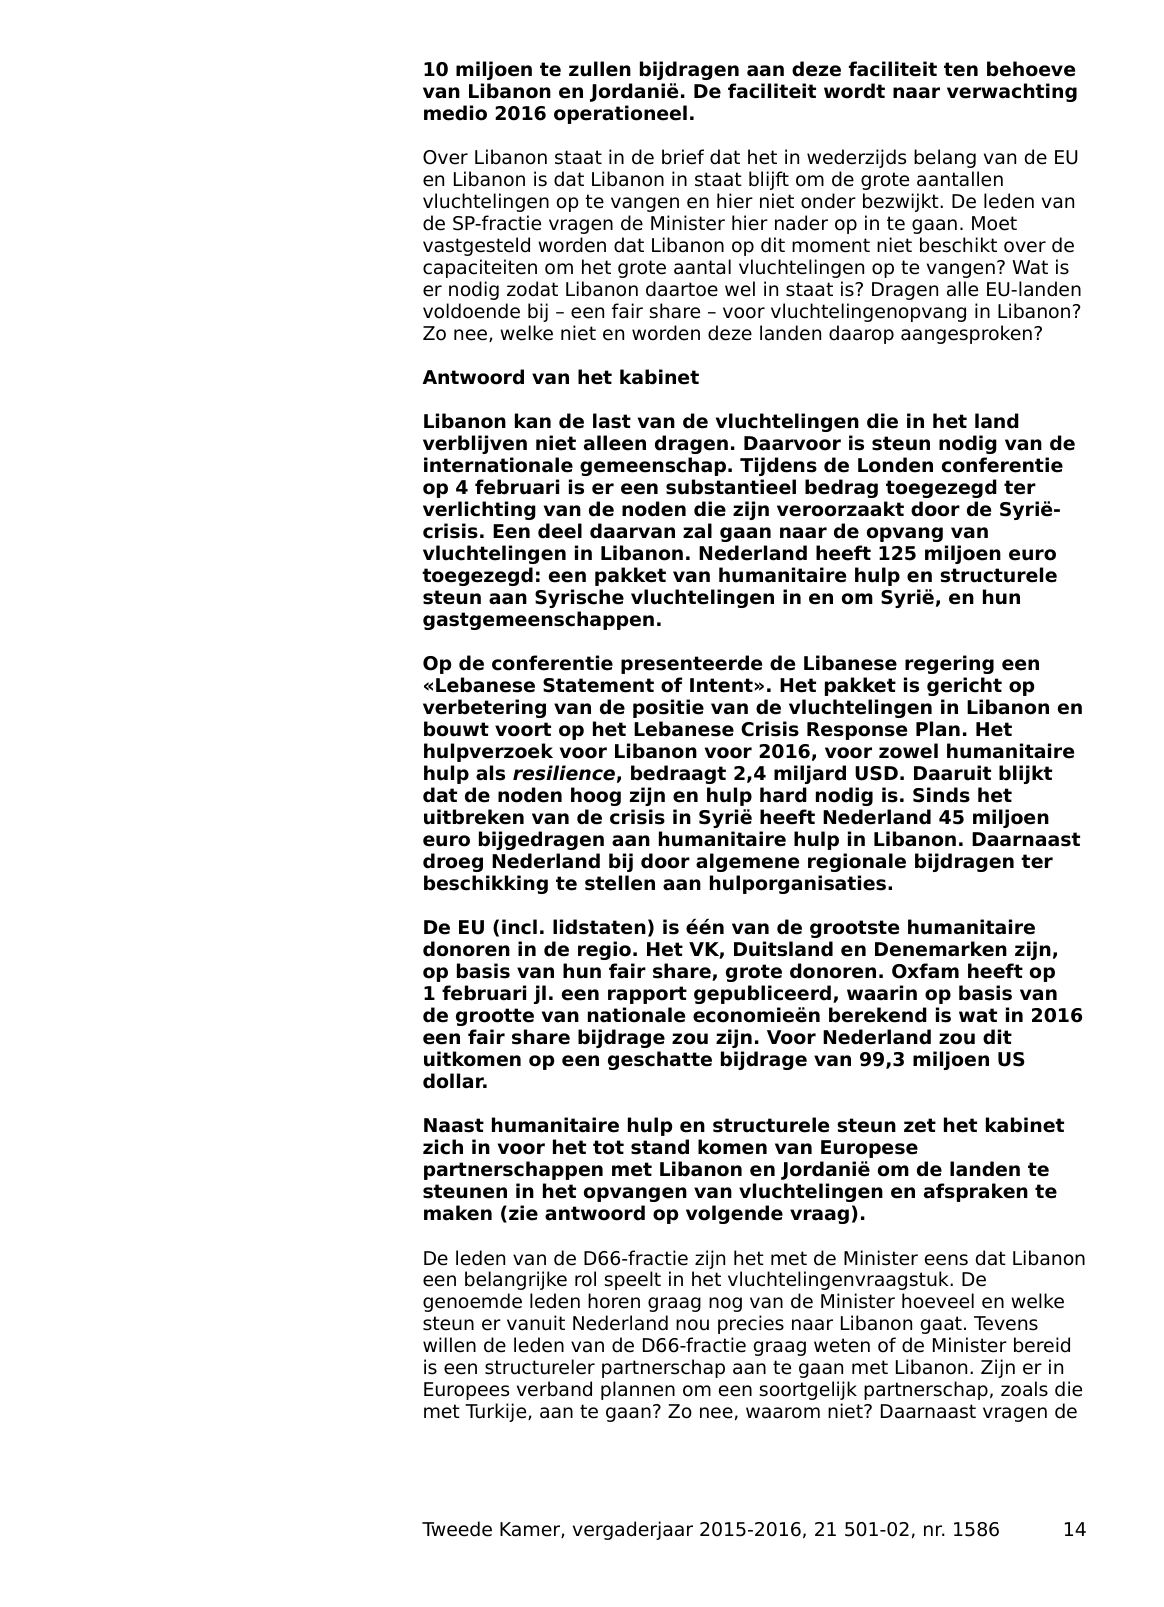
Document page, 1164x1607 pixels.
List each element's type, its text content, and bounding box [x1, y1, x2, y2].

text Over Libanon staat in de brief dat het in wederzijds belang van de EU en Libanon is dat Libanon in staat blijft om de grote aantallen vluchtelingen op te vangen en hier niet onder bezwijkt. De leden van de SP-fractie vragen de Minister hier nader op in te gaan. Moet vastgesteld worden dat Libanon op dit moment niet beschikt over de capaciteiten om het grote aantal vluchtelingen op te vangen? Wat is er nodig zodat Libanon daartoe wel in staat is? Dragen alle EU-landen voldoende bij – een fair share – voor vluchtelingenopvang in Libanon? Zo nee, welke niet en worden deze landen daarop aangesproken? [422, 147, 1087, 345]
text 10 miljoen te zullen bijdragen aan deze faciliteit ten behoeve van Libanon en Jordanië. De faciliteit wordt naar verwachting medio 2016 operationeel. [422, 59, 1087, 125]
text Libanon kan de last van de vluchtelingen die in het land verblijven niet alleen dragen. Daarvoor is steun nodig van de internationale gemeenschap. Tijdens de Londen conferentie op 4 februari is er een substantieel bedrag toegezegd ter verlichting van de noden die zijn veroorzaakt door de Syrië-crisis. Een deel daarvan zal gaan naar de opvang van vluchtelingen in Libanon. Nederland heeft 125 miljoen euro toegezegd: een pakket van humanitaire hulp en structurele steun aan Syrische vluchtelingen in en om Syrië, en hun gastgemeenschappen. [422, 411, 1087, 631]
text Naast humanitaire hulp en structurele steun zet het kabinet zich in voor het tot stand komen van Europese partnerschappen met Libanon en Jordanië om de landen te steunen in het opvangen van vluchtelingen en afspraken te maken (zie antwoord op volgende vraag). [422, 1115, 1087, 1225]
text De EU (incl. lidstaten) is één van de grootste humanitaire donoren in de regio. Het VK, Duitsland en Denemarken zijn, op basis van hun fair share, grote donoren. Oxfam heeft op 1 februari jl. een rapport gepubliceerd, waarin op basis van de grootte van nationale economieën berekend is wat in 2016 een fair share bijdrage zou zijn. Voor Nederland zou dit uitkomen op een geschatte bijdrage van 99,3 miljoen US dollar. [422, 917, 1087, 1093]
text Op de conferentie presenteerde de Libanese regering een «Lebanese Statement of Intent». Het pakket is gericht op verbetering van de positie van de vluchtelingen in Libanon en bouwt voort op het Lebanese Crisis Response Plan. Het hulpverzoek voor Libanon voor 2016, voor zowel humanitaire hulp als resilience, bedraagt 2,4 miljard USD. Daaruit blijkt dat de noden hoog zijn en hulp hard nodig is. Sinds het uitbreken van de crisis in Syrië heeft Nederland 45 miljoen euro bijgedragen aan humanitaire hulp in Libanon. Daarnaast droeg Nederland bij door algemene regionale bijdragen ter beschikking te stellen aan hulporganisaties. [422, 653, 1087, 895]
text De leden van de D66-fractie zijn het met de Minister eens dat Libanon een belangrijke rol speelt in het vluchtelingenvraagstuk. De genoemde leden horen graag nog van de Minister hoeveel en welke steun er vanuit Nederland nou precies naar Libanon gaat. Tevens willen de leden van de D66-fractie graag weten of de Minister bereid is een structureler partnerschap aan te gaan met Libanon. Zijn er in Europees verband plannen om een soortgelijk partnerschap, zoals die met Turkije, aan te gaan? Zo nee, waarom niet? Daarnaast vragen de [422, 1247, 1087, 1423]
subtitle Antwoord van het kabinet [422, 367, 1087, 389]
